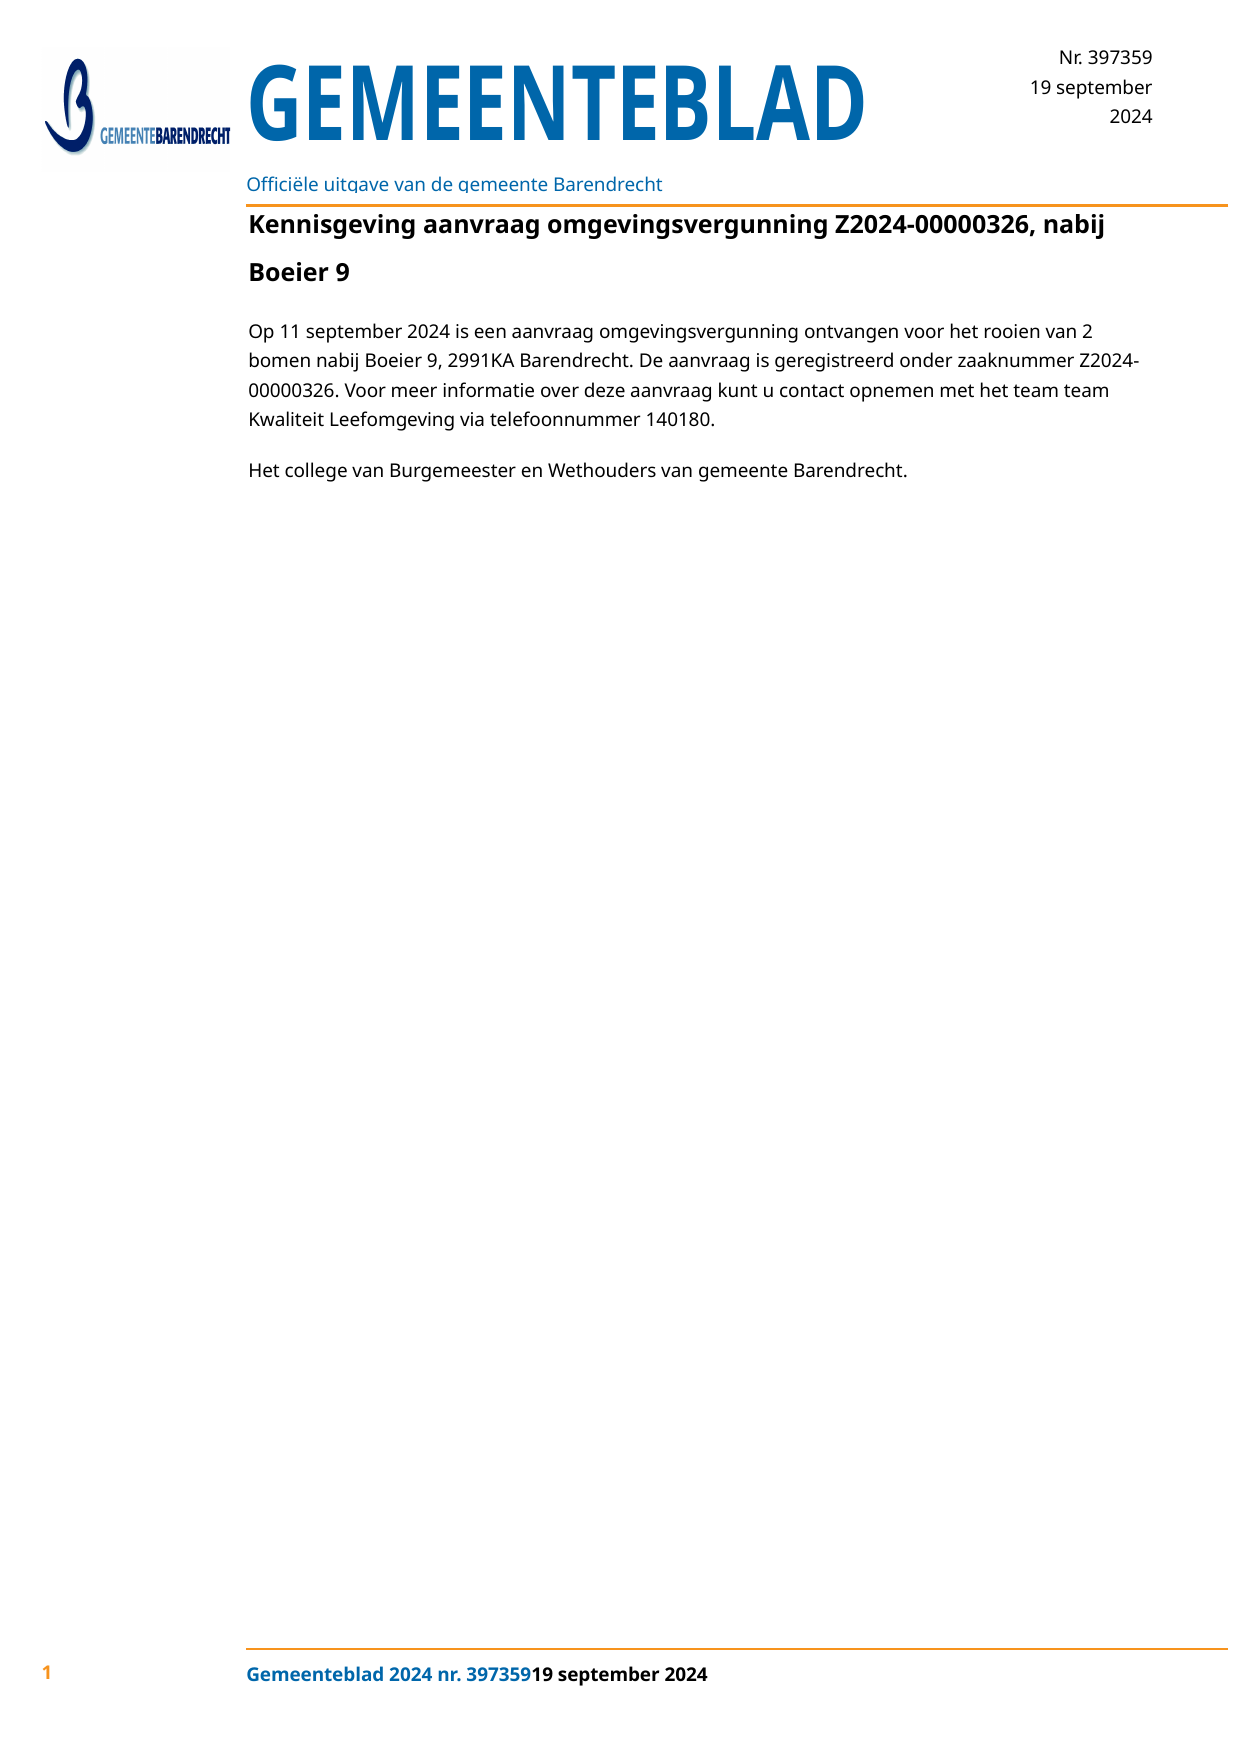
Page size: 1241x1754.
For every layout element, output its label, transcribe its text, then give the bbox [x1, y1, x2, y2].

text Op 11 september 2024 is een aanvraag omgevingsvergunning ontvangen voor het rooien van 2 bomen nabij Boeier 9, 2991KA Barendrecht. De aanvraag is geregistreerd onder zaaknummer Z2024-00000326. Voor meer informatie over deze aanvraag kunt u contact opnemen met het team team Kwaliteit Leefomgeving via telefoonnummer 140180. [248, 318, 1152, 432]
text Kennisgeving aanvraag omgevingsvergunning Z2024-00000326, nabij Boeier 9 [248, 207, 1152, 288]
text Het college van Burgemeester en Wethouders van gemeente Barendrecht. [248, 457, 1152, 483]
picture [41, 47, 231, 172]
